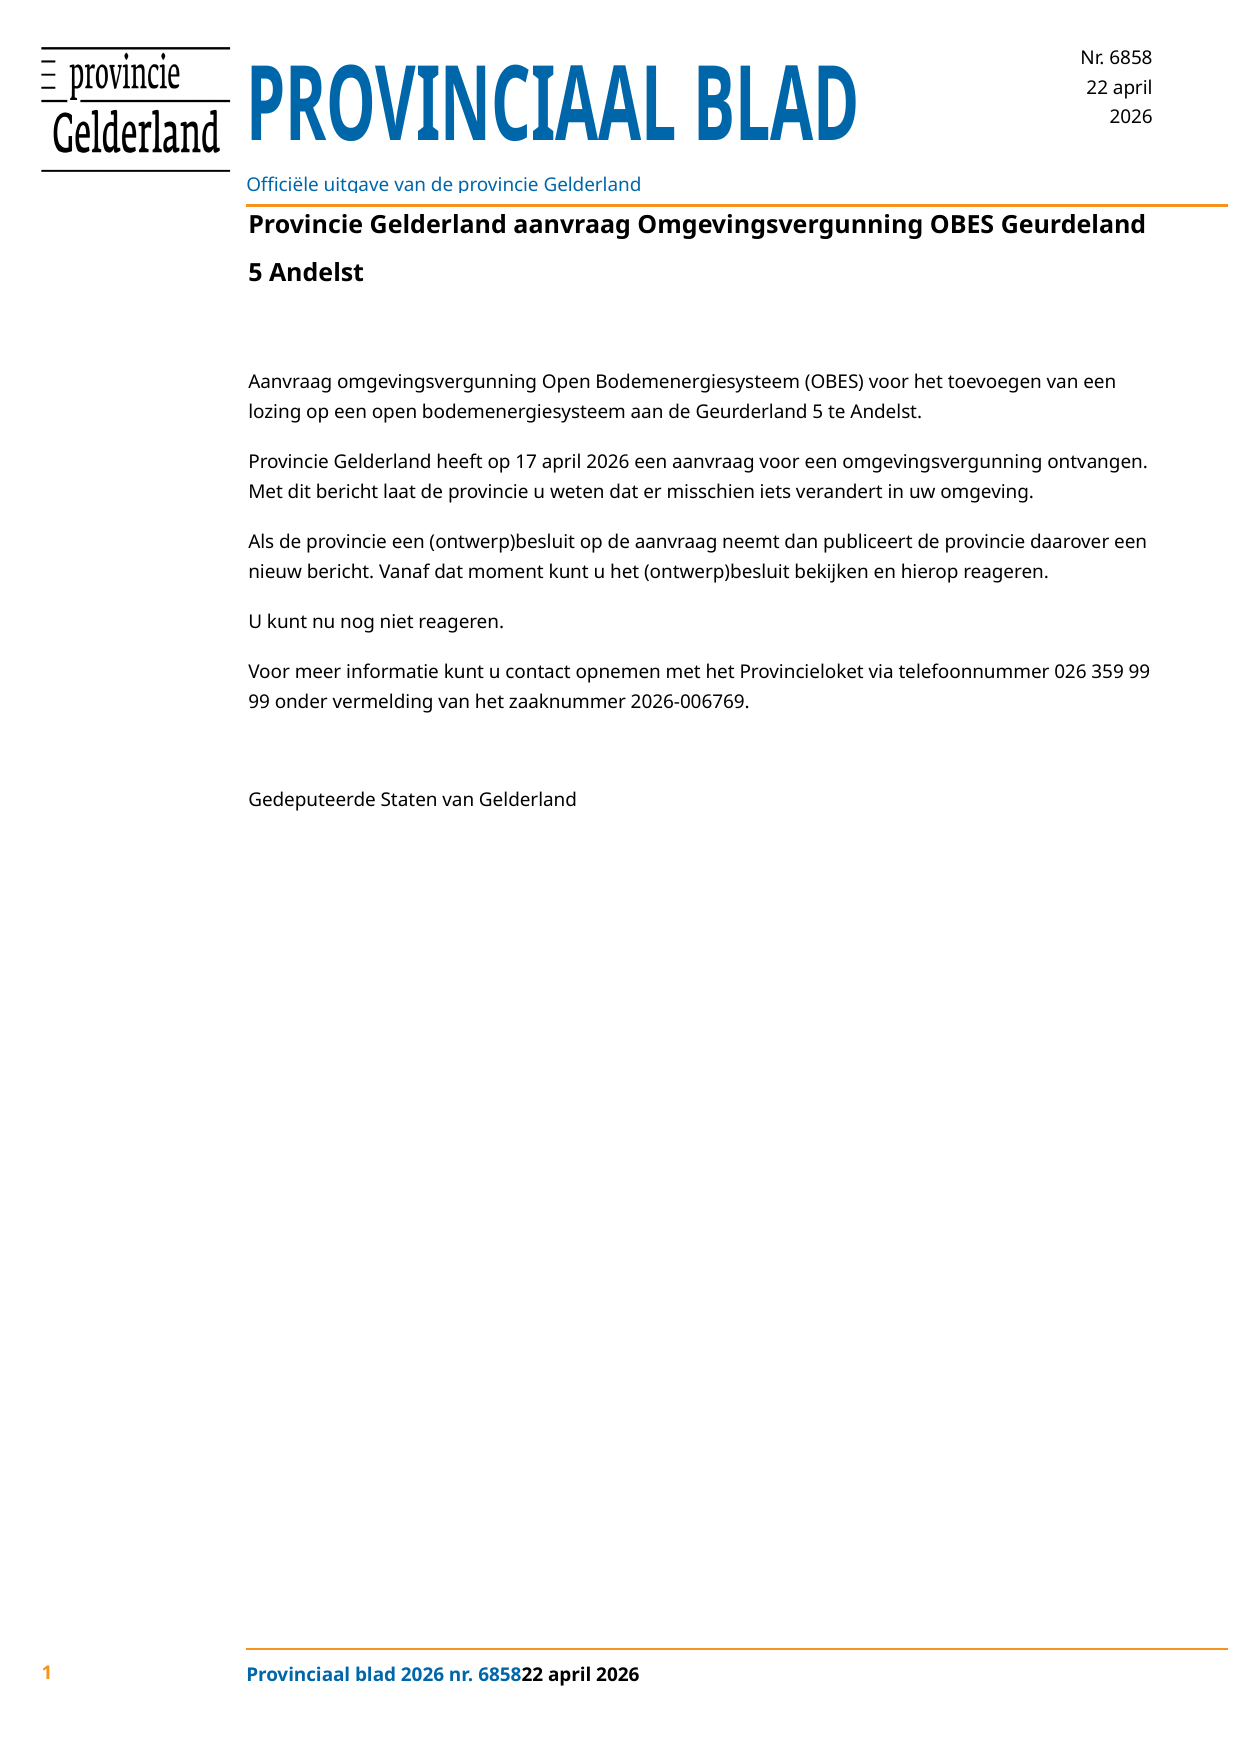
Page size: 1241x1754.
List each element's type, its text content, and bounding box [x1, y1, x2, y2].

picture [41, 47, 231, 172]
text Gedeputeerde Staten van Gelderland [248, 787, 1152, 812]
text Provincie Gelderland heeft op 17 april 2026 een aanvraag voor een omgevingsvergunning ontvangen. Met dit bericht laat de provincie u weten dat er misschien iets verandert in uw omgeving. [248, 448, 1152, 504]
text Als de provincie een (ontwerp)besluit op de aanvraag neemt dan publiceert de provincie daarover een nieuw bericht. Vanaf dat moment kunt u het (ontwerp)besluit bekijken en hierop reageren. [248, 528, 1152, 584]
text Voor meer informatie kunt u contact opnemen met het Provincieloket via telefoonnummer 026 359 99 99 onder vermelding van het zaaknummer 2026-006769. [248, 659, 1152, 714]
text Provincie Gelderland aanvraag Omgevingsvergunning OBES Geurdeland 5 Andelst [248, 207, 1152, 288]
text U kunt nu nog niet reageren. [248, 608, 1152, 634]
text Aanvraag omgevingsvergunning Open Bodemenergiesysteem (OBES) voor het toevoegen van een lozing op een open bodemenergiesysteem aan de Geurderland 5 te Andelst. [248, 368, 1152, 424]
